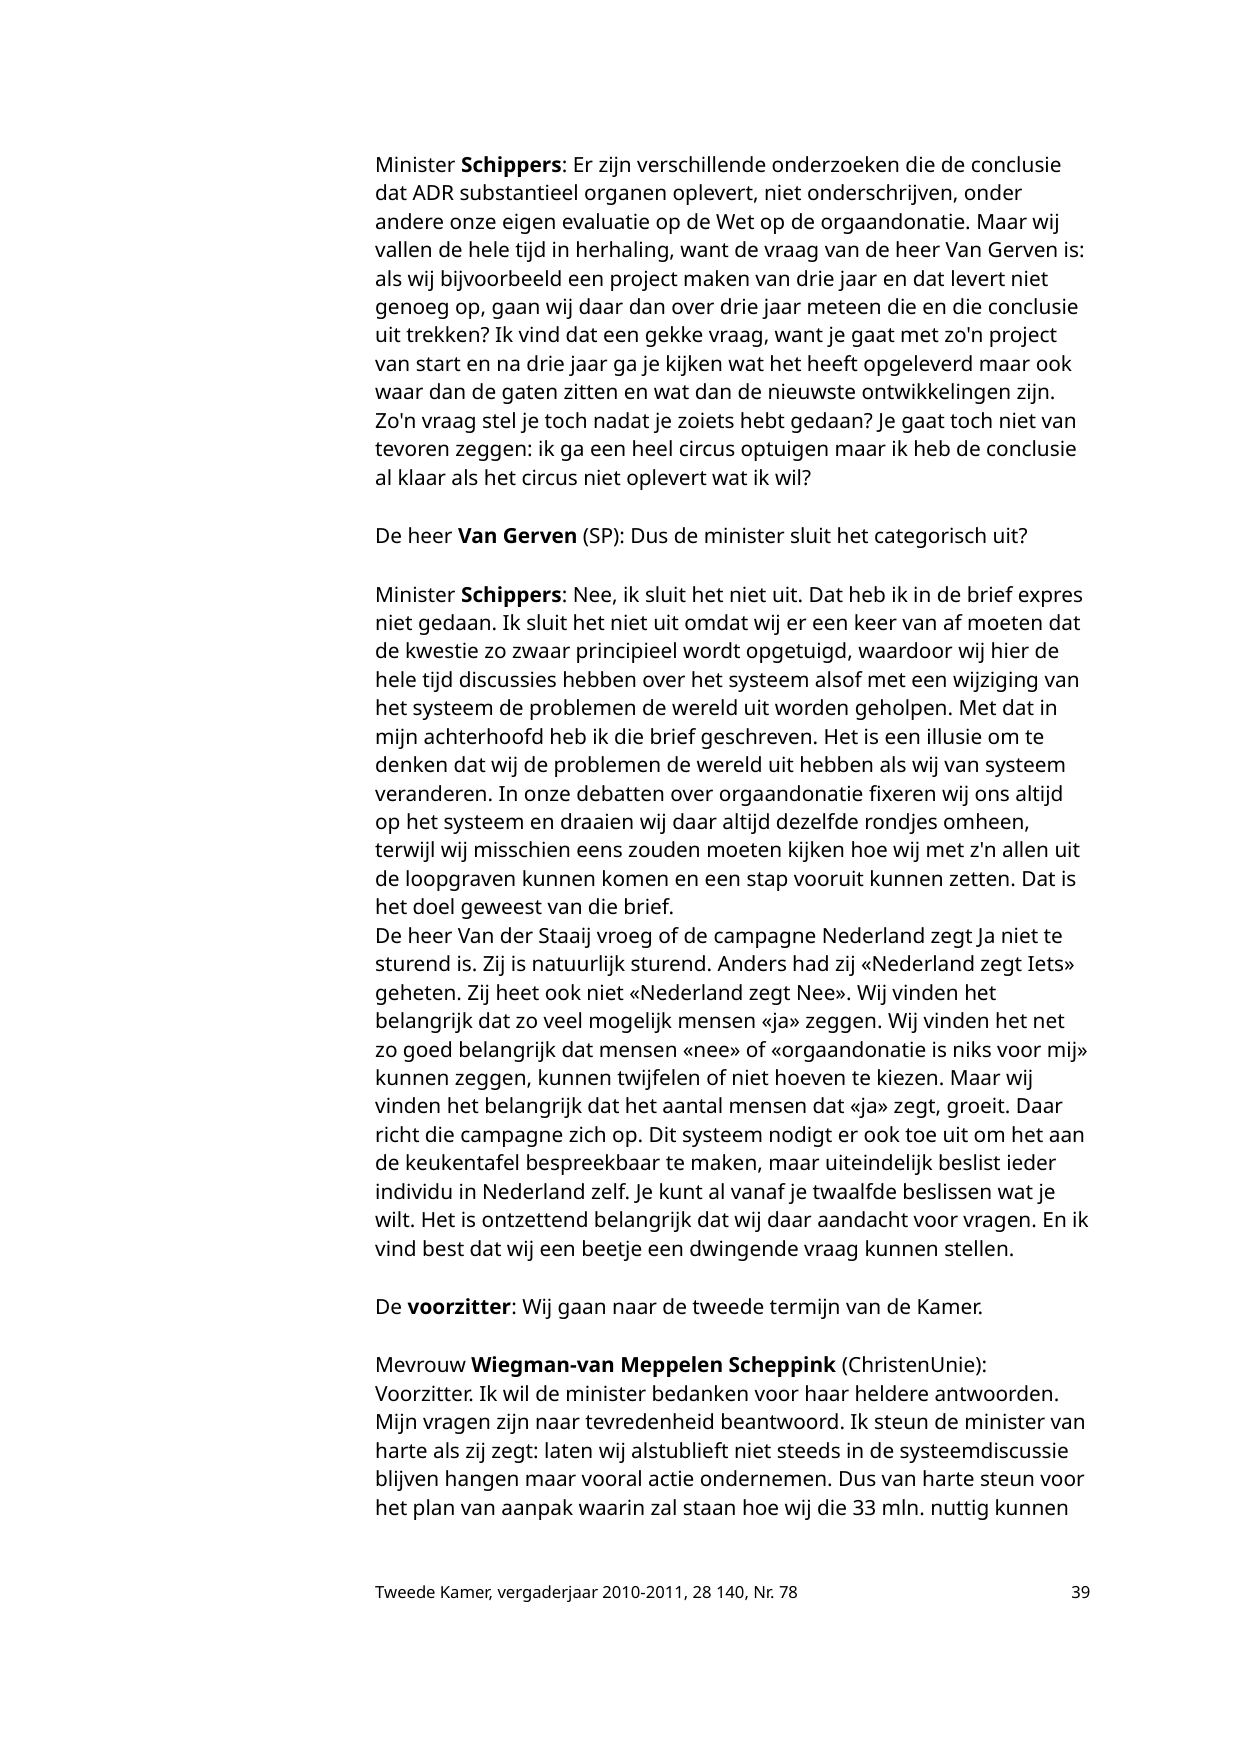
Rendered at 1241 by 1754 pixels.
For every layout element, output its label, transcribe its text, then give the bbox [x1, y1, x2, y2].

text De heer Van der Staaij vroeg of de campagne Nederland zegt Ja niet te sturend is. Zij is natuurlijk sturend. Anders had zij «Nederland zegt Iets» geheten. Zij heet ook niet «Nederland zegt Nee». Wij vinden het belangrijk dat zo veel mogelijk mensen «ja» zeggen. Wij vinden het net zo goed belangrijk dat mensen «nee» of «orgaandonatie is niks voor mij» kunnen zeggen, kunnen twijfelen of niet hoeven te kiezen. Maar wij vinden het belangrijk dat het aantal mensen dat «ja» zegt, groeit. Daar richt die campagne zich op. Dit systeem nodigt er ook toe uit om het aan de keukentafel bespreekbaar te maken, maar uiteindelijk beslist ieder individu in Nederland zelf. Je kunt al vanaf je twaalfde beslissen wat je wilt. Het is ontzettend belangrijk dat wij daar aandacht voor vragen. En ik vind best dat wij een beetje een dwingende vraag kunnen stellen. [375, 921, 1090, 1262]
text De voorzitter: Wij gaan naar de tweede termijn van de Kamer. [375, 1292, 1090, 1321]
text Mevrouw Wiegman-van Meppelen Scheppink (ChristenUnie): Voorzitter. Ik wil de minister bedanken voor haar heldere antwoorden. Mijn vragen zijn naar tevredenheid beantwoord. Ik steun de minister van harte als zij zegt: laten wij alstublieft niet steeds in de systeemdiscussie blijven hangen maar vooral actie ondernemen. Dus van harte steun voor het plan van aanpak waarin zal staan hoe wij die 33 mln. nuttig kunnen [375, 1351, 1090, 1521]
text Minister Schippers: Er zijn verschillende onderzoeken die de conclusie dat ADR substantieel organen oplevert, niet onderschrijven, onder andere onze eigen evaluatie op de Wet op de orgaandonatie. Maar wij vallen de hele tijd in herhaling, want de vraag van de heer Van Gerven is: als wij bijvoorbeeld een project maken van drie jaar en dat levert niet genoeg op, gaan wij daar dan over drie jaar meteen die en die conclusie uit trekken? Ik vind dat een gekke vraag, want je gaat met zo'n project van start en na drie jaar ga je kijken wat het heeft opgeleverd maar ook waar dan de gaten zitten en wat dan de nieuwste ontwikkelingen zijn. Zo'n vraag stel je toch nadat je zoiets hebt gedaan? Je gaat toch niet van tevoren zeggen: ik ga een heel circus optuigen maar ik heb de conclusie al klaar als het circus niet oplevert wat ik wil? [375, 150, 1090, 491]
text De heer Van Gerven (SP): Dus de minister sluit het categorisch uit? [375, 521, 1090, 550]
text Minister Schippers: Nee, ik sluit het niet uit. Dat heb ik in de brief expres niet gedaan. Ik sluit het niet uit omdat wij er een keer van af moeten dat de kwestie zo zwaar principieel wordt opgetuigd, waardoor wij hier de hele tijd discussies hebben over het systeem alsof met een wijziging van het systeem de problemen de wereld uit worden geholpen. Met dat in mijn achterhoofd heb ik die brief geschreven. Het is een illusie om te denken dat wij de problemen de wereld uit hebben als wij van systeem veranderen. In onze debatten over orgaandonatie fixeren wij ons altijd op het systeem en draaien wij daar altijd dezelfde rondjes omheen, terwijl wij misschien eens zouden moeten kijken hoe wij met z'n allen uit de loopgraven kunnen komen en een stap vooruit kunnen zetten. Dat is het doel geweest van die brief. [375, 580, 1090, 921]
